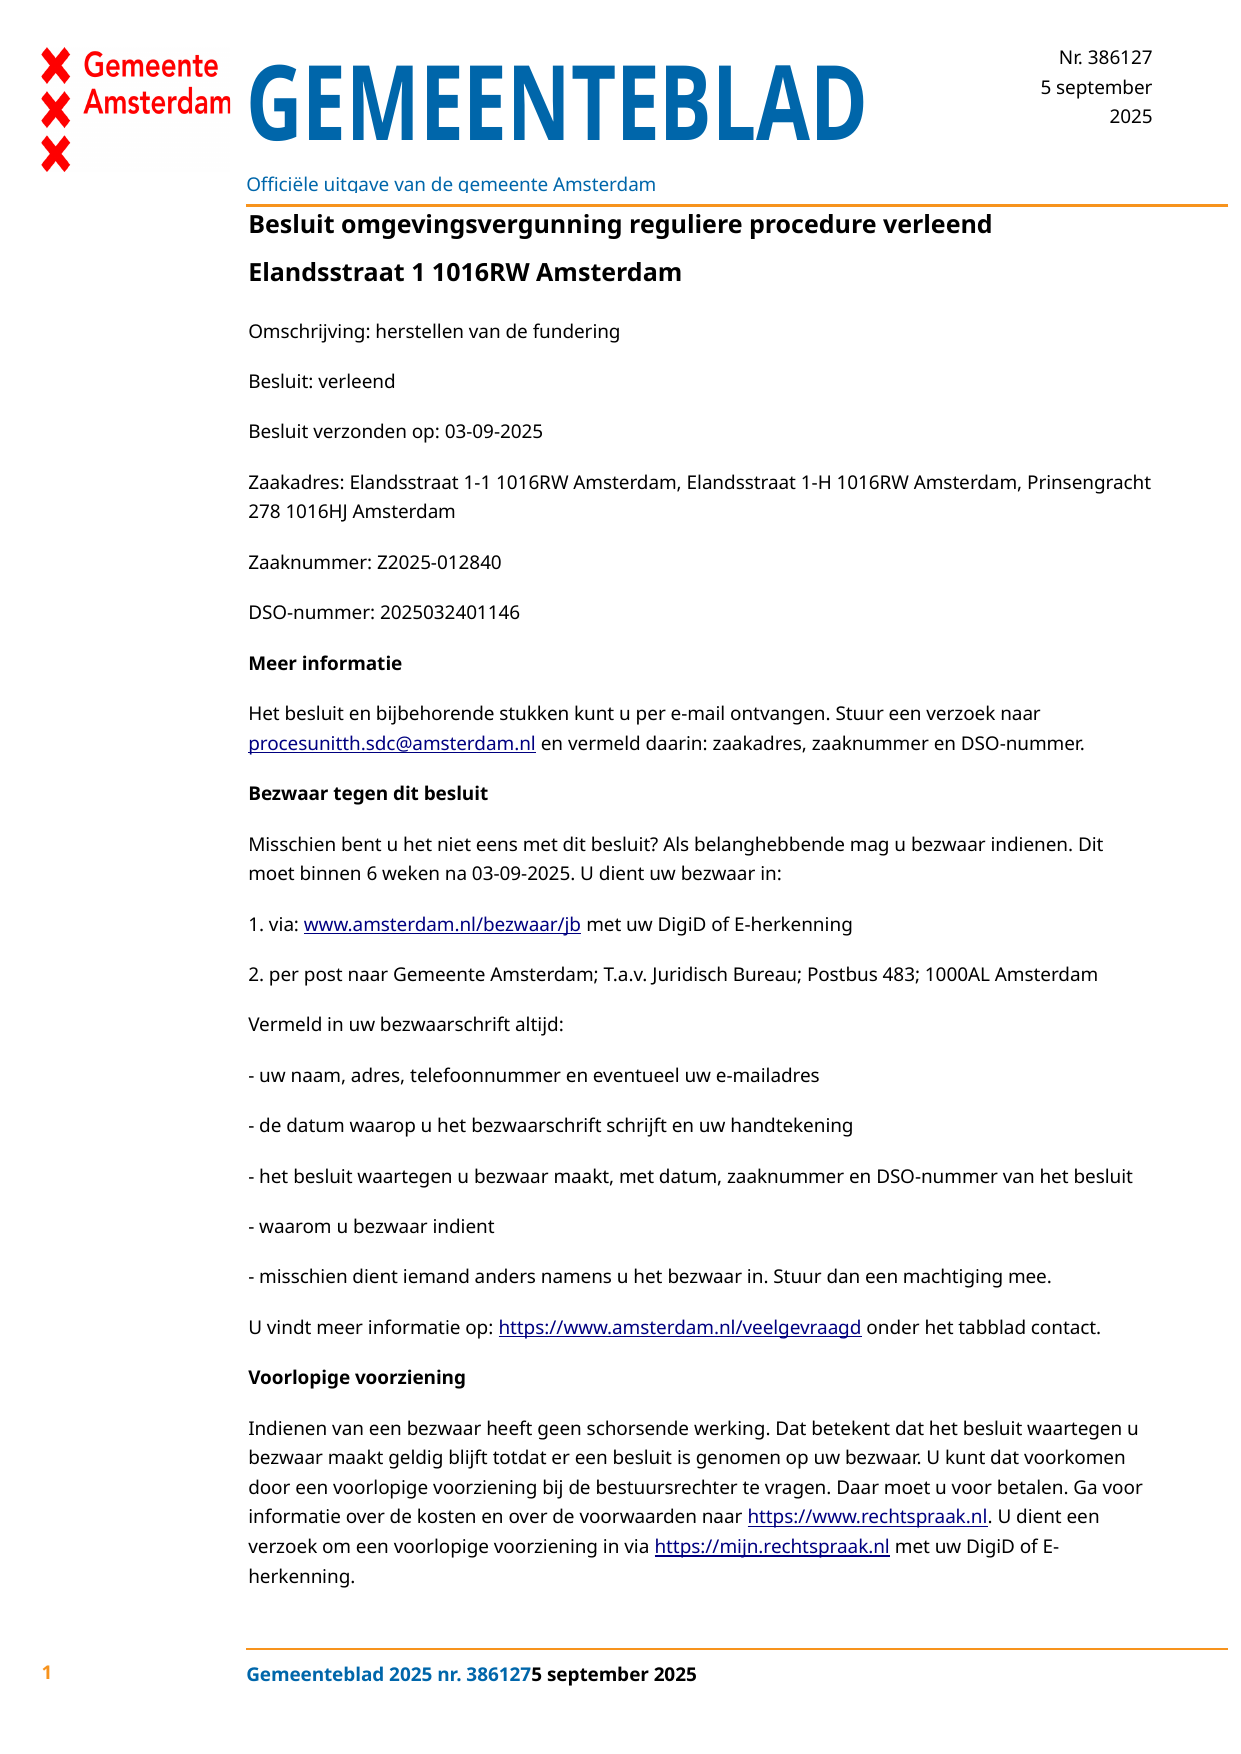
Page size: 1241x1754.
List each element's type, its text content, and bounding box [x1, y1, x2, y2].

text Vermeld in uw bezwaarschrift altijd: [248, 1012, 1152, 1037]
picture [41, 47, 231, 172]
text Zaaknummer: Z2025-012840 [248, 549, 1152, 575]
text Besluit omgevingsvergunning reguliere procedure verleend Elandsstraat 1 1016RW Amsterdam [248, 207, 1152, 288]
text - de datum waarop u het bezwaarschrift schrijft en uw handtekening [248, 1112, 1152, 1138]
text Besluit verzonden op: 03-09-2025 [248, 419, 1152, 444]
text Voorlopige voorziening [248, 1364, 1152, 1390]
text - uw naam, adres, telefoonnummer en eventueel uw e-mailadres [248, 1062, 1152, 1088]
text - waarom u bezwaar indient [248, 1213, 1152, 1239]
text U vindt meer informatie op: https://www.amsterdam.nl/veelgevraagd onder het tabblad contact. [248, 1314, 1152, 1340]
text 2. per post naar Gemeente Amsterdam; T.a.v. Juridisch Bureau; Postbus 483; 1000AL Amsterdam [248, 961, 1152, 987]
text Besluit: verleend [248, 368, 1152, 394]
text Meer informatie [248, 650, 1152, 676]
text Het besluit en bijbehorende stukken kunt u per e-mail ontvangen. Stuur een verzoek naar procesunitth.sdc@amsterdam.nl en vermeld daarin: zaakadres, zaaknummer en DSO-nummer. [248, 700, 1152, 756]
text DSO-nummer: 2025032401146 [248, 599, 1152, 625]
text Bezwaar tegen dit besluit [248, 780, 1152, 806]
text Misschien bent u het niet eens met dit besluit? Als belanghebbende mag u bezwaar indienen. Dit moet binnen 6 weken na 03-09-2025. U dient uw bezwaar in: [248, 831, 1152, 886]
text Indienen van een bezwaar heeft geen schorsende werking. Dat betekent dat het besluit waartegen u bezwaar maakt geldig blijft totdat er een besluit is genomen op uw bezwaar. U kunt dat voorkomen door een voorlopige voorziening bij de bestuursrechter te vragen. Daar moet u voor betalen. Ga voor informatie over de kosten en over de voorwaarden naar https://www.rechtspraak.nl. U dient een verzoek om een voorlopige voorziening in via https://mijn.rechtspraak.nl met uw DigiD of E-herkenning. [248, 1415, 1152, 1589]
text 1. via: www.amsterdam.nl/bezwaar/jb met uw DigiD of E-herkenning [248, 911, 1152, 937]
text - misschien dient iemand anders namens u het bezwaar in. Stuur dan een machtiging mee. [248, 1264, 1152, 1289]
text - het besluit waartegen u bezwaar maakt, met datum, zaaknummer en DSO-nummer van het besluit [248, 1163, 1152, 1189]
text Omschrijving: herstellen van de fundering [248, 318, 1152, 344]
text Zaakadres: Elandsstraat 1-1 1016RW Amsterdam, Elandsstraat 1-H 1016RW Amsterdam, Prinsengracht 278 1016HJ Amsterdam [248, 469, 1152, 524]
